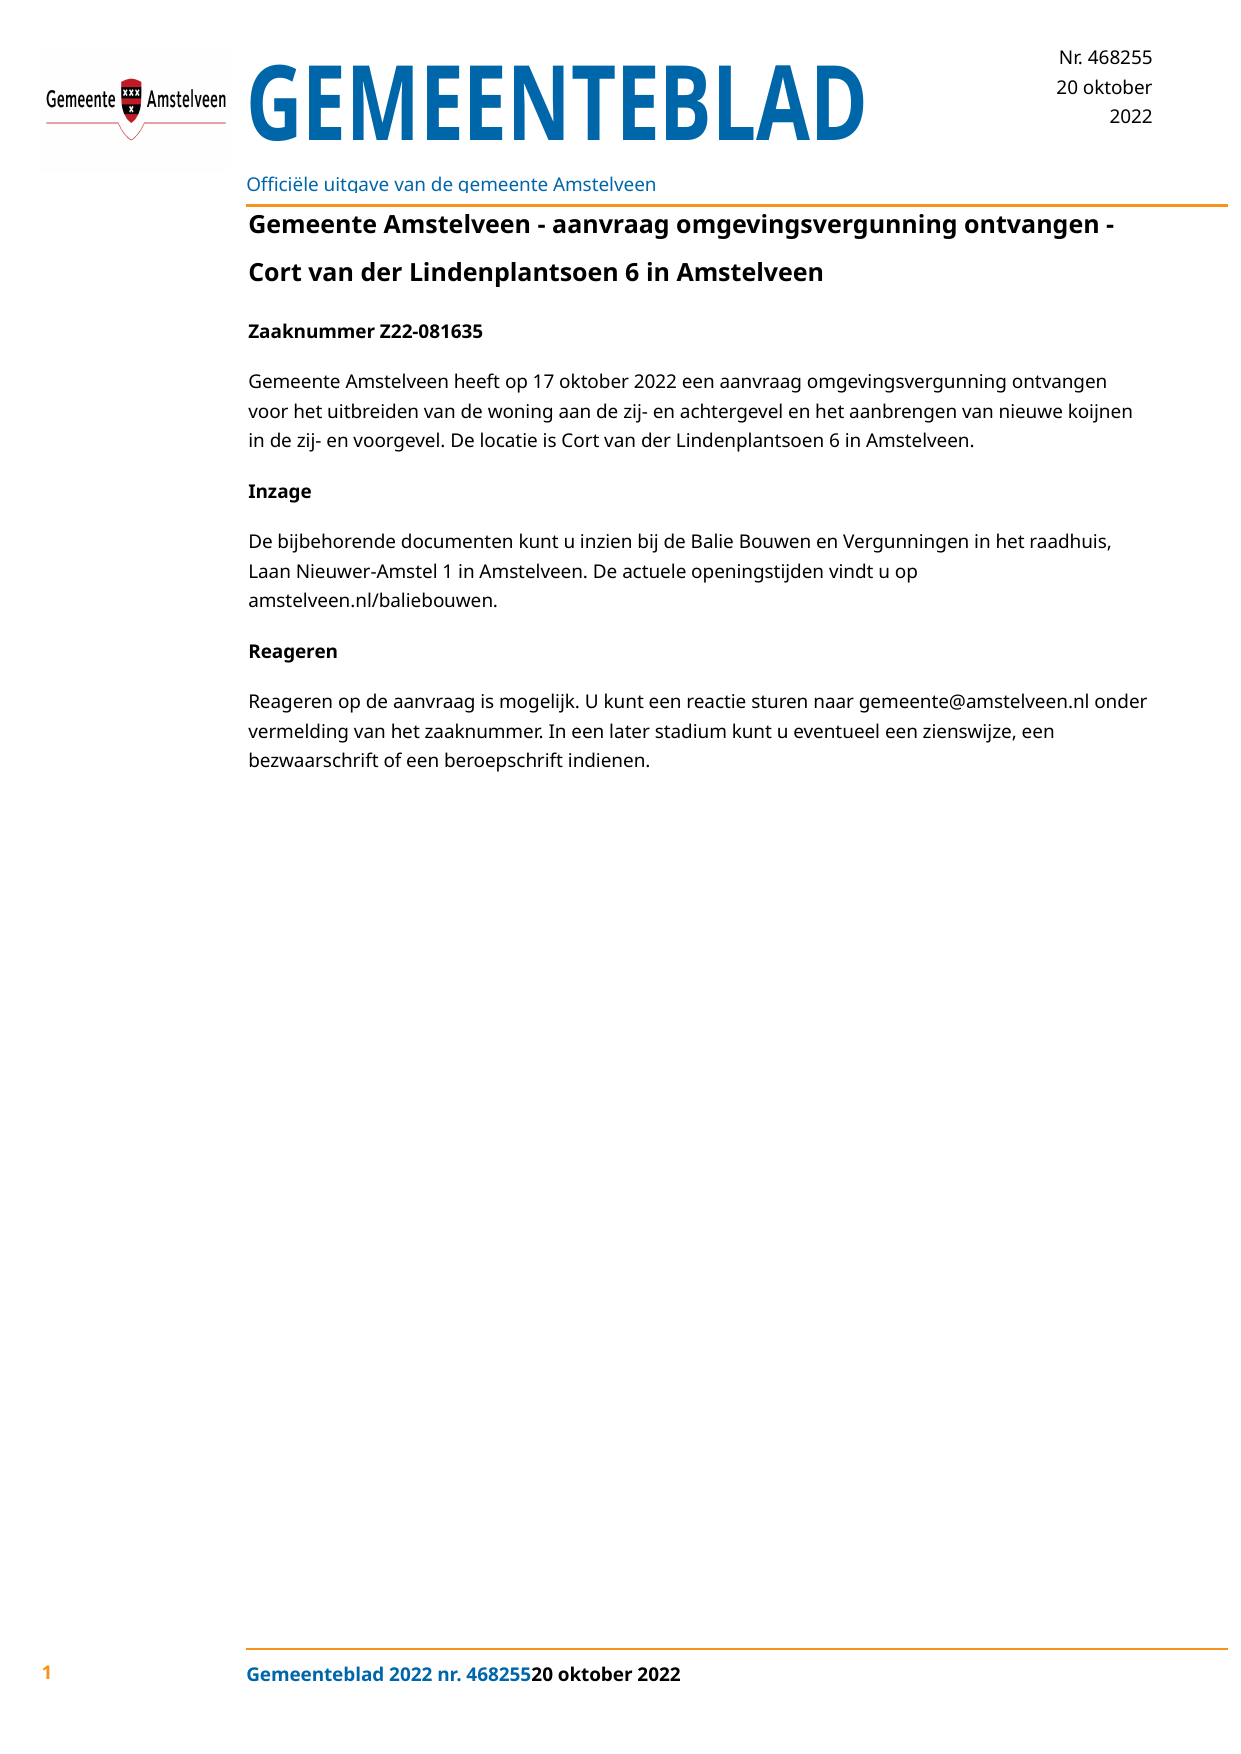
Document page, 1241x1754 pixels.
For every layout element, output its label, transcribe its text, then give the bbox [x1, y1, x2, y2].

text Gemeente Amstelveen - aanvraag omgevingsvergunning ontvangen - Cort van der Lindenplantsoen 6 in Amstelveen [248, 207, 1152, 288]
text Reageren op de aanvraag is mogelijk. U kunt een reactie sturen naar gemeente@amstelveen.nl onder vermelding van het zaaknummer. In een later stadium kunt u eventueel een zienswijze, een bezwaarschrift of een beroepschrift indienen. [248, 688, 1152, 773]
text De bijbehorende documenten kunt u inzien bij de Balie Bouwen en Vergunningen in het raadhuis, Laan Nieuwer-Amstel 1 in Amstelveen. De actuele openingstijden vindt u op amstelveen.nl/baliebouwen. [248, 528, 1152, 613]
text Zaaknummer Z22-081635 [248, 318, 1152, 344]
text Reageren [248, 638, 1152, 664]
text Inzage [248, 478, 1152, 504]
text Gemeente Amstelveen heeft op 17 oktober 2022 een aanvraag omgevingsvergunning ontvangen voor het uitbreiden van de woning aan de zij- en achtergevel en het aanbrengen van nieuwe koijnen in de zij- en voorgevel. De locatie is Cort van der Lindenplantsoen 6 in Amstelveen. [248, 368, 1152, 453]
picture [41, 47, 231, 172]
